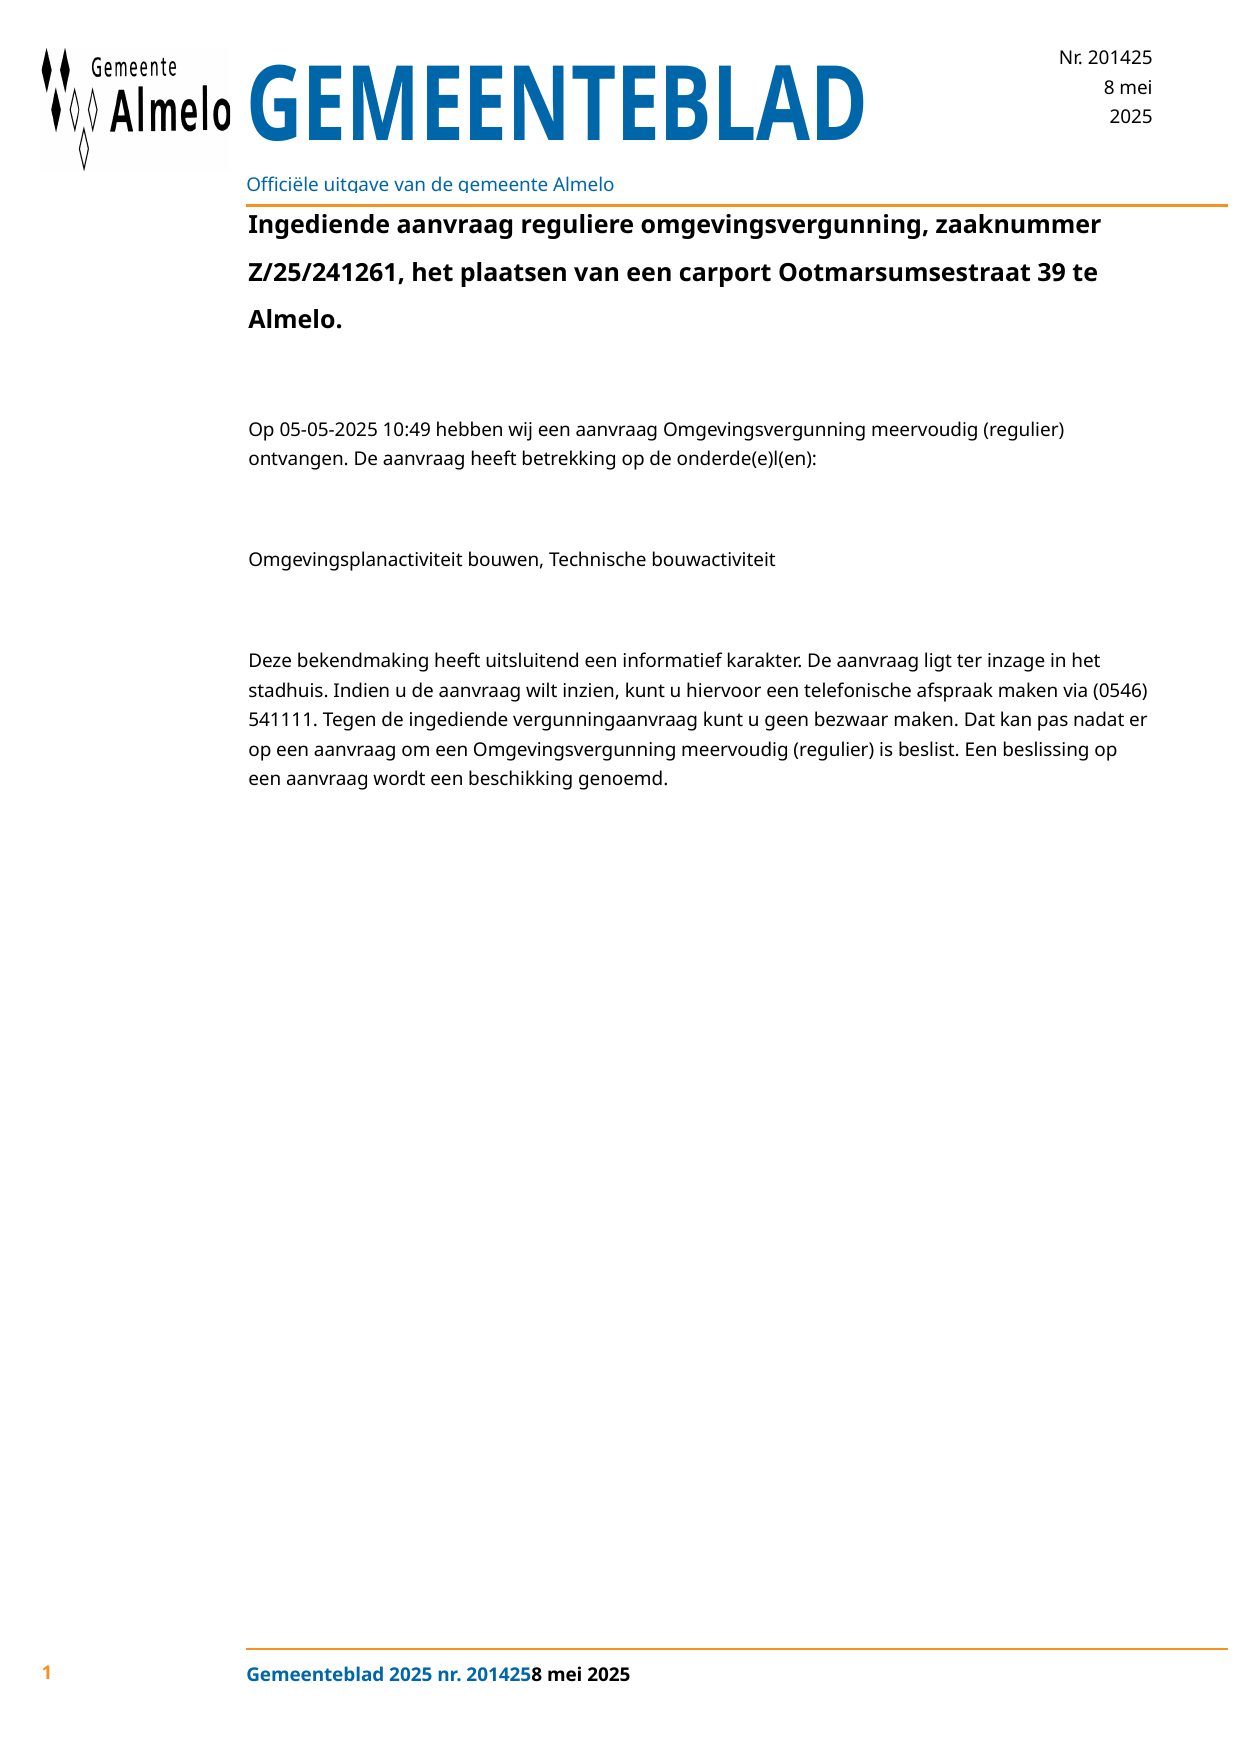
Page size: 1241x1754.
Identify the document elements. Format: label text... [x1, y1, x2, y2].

picture [41, 47, 231, 172]
text Deze bekendmaking heeft uitsluitend een informatief karakter. De aanvraag ligt ter inzage in het stadhuis. Indien u de aanvraag wilt inzien, kunt u hiervoor een telefonische afspraak maken via (0546) 541111. Tegen de ingediende vergunningaanvraag kunt u geen bezwaar maken. Dat kan pas nadat er op een aanvraag om een Omgevingsvergunning meervoudig (regulier) is beslist. Een beslissing op een aanvraag wordt een beschikking genoemd. [248, 647, 1152, 791]
text Ingediende aanvraag reguliere omgevingsvergunning, zaaknummer Z/25/241261, het plaatsen van een carport Ootmarsumsestraat 39 te Almelo. [248, 207, 1152, 336]
text Omgevingsplanactiviteit bouwen, Technische bouwactiviteit [248, 546, 1152, 572]
text Op 05-05-2025 10:49 hebben wij een aanvraag Omgevingsvergunning meervoudig (regulier) ontvangen. De aanvraag heeft betrekking op de onderde(e)l(en): [248, 416, 1152, 471]
